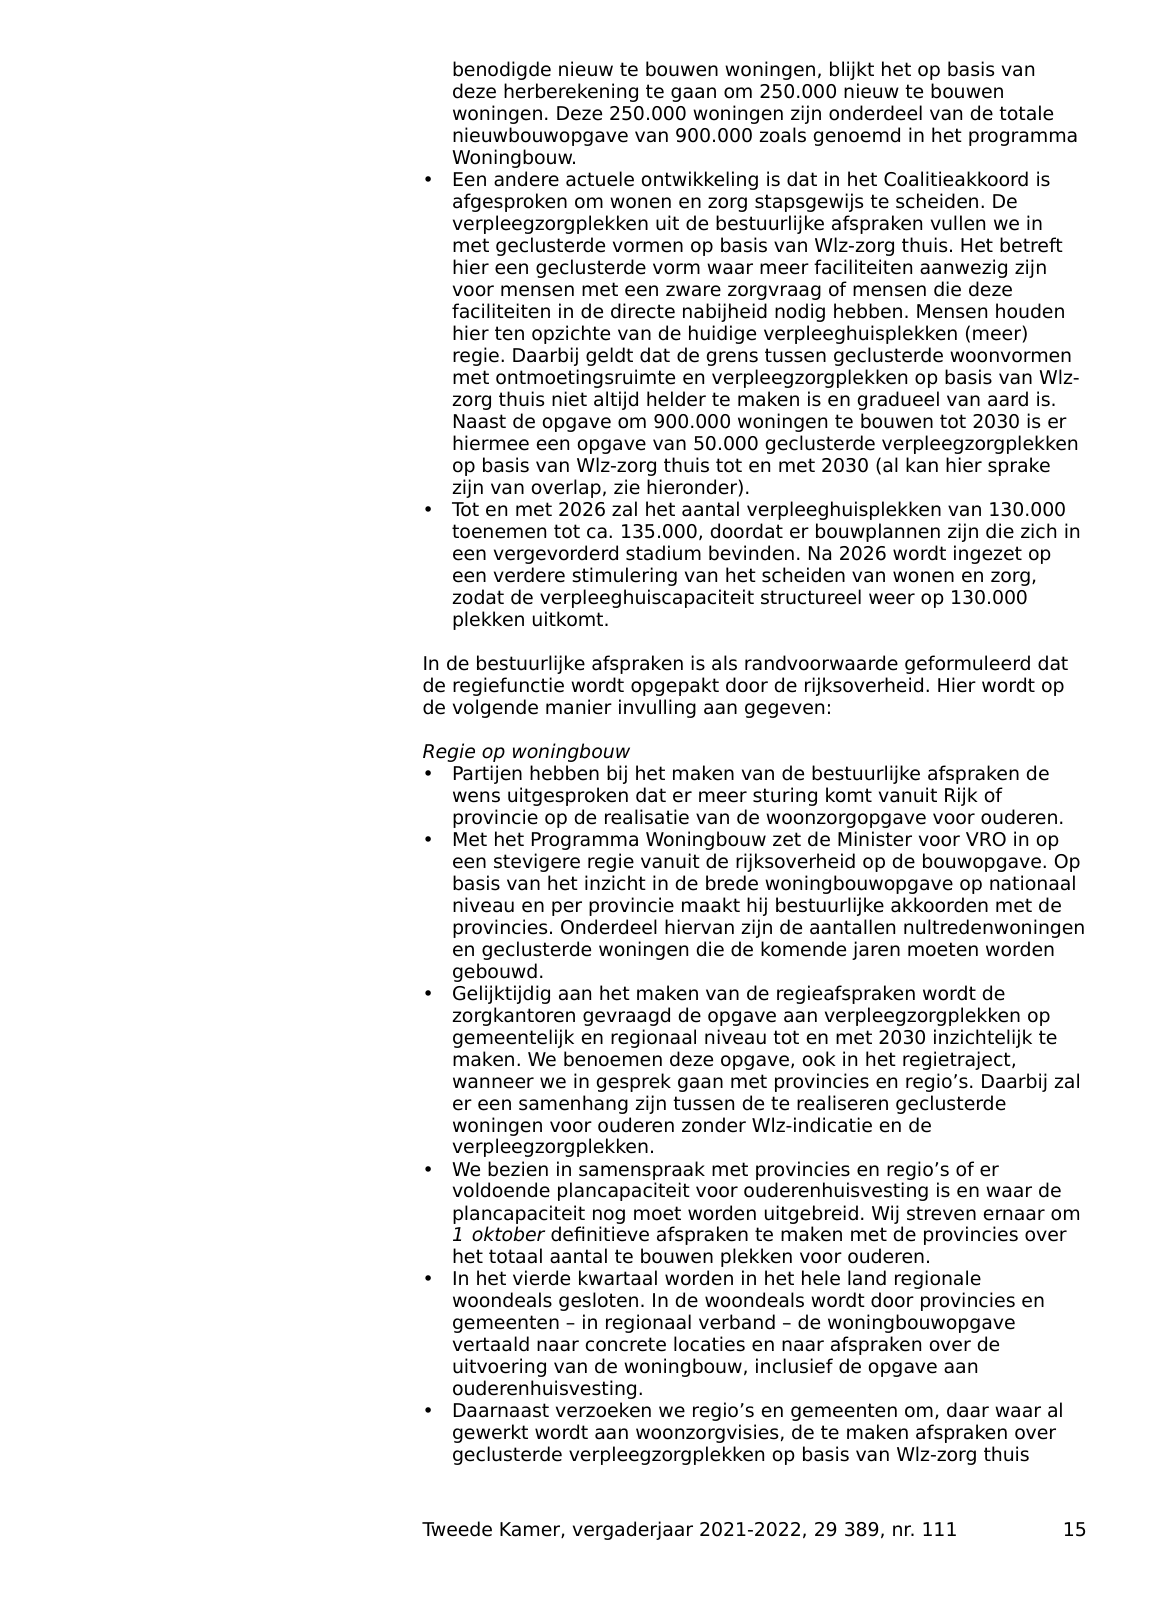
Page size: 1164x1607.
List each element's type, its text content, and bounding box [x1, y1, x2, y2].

subtitle Regie op woningbouw [422, 741, 1087, 763]
text In de bestuurlijke afspraken is als randvoorwaarde geformuleerd dat de regiefunctie wordt opgepakt door de rijksoverheid. Hier wordt op de volgende manier invulling aan gegeven: [422, 653, 1087, 719]
text • Met het Programma Woningbouw zet de Minister voor VRO in op een stevigere regie vanuit de rijksoverheid op de bouwopgave. Op basis van het inzicht in de brede woningbouwopgave op nationaal niveau en per provincie maakt hij bestuurlijke akkoorden met de provincies. Onderdeel hiervan zijn de aantallen nultredenwoningen en geclusterde woningen die de komende jaren moeten worden gebouwd. [422, 829, 1087, 983]
text • We bezien in samenspraak met provincies en regio’s of er voldoende plancapaciteit voor ouderenhuisvesting is en waar de plancapaciteit nog moet worden uitgebreid. Wij streven ernaar om 1 oktober definitieve afspraken te maken met de provincies over het totaal aantal te bouwen plekken voor ouderen. [422, 1158, 1087, 1268]
text • In het vierde kwartaal worden in het hele land regionale woondeals gesloten. In de woondeals wordt door provincies en gemeenten – in regionaal verband – de woningbouwopgave vertaald naar concrete locaties en naar afspraken over de uitvoering van de woningbouw, inclusief de opgave aan ouderenhuisvesting. [422, 1268, 1087, 1400]
text • Een andere actuele ontwikkeling is dat in het Coalitieakkoord is afgesproken om wonen en zorg stapsgewijs te scheiden. De verpleegzorgplekken uit de bestuurlijke afspraken vullen we in met geclusterde vormen op basis van Wlz-zorg thuis. Het betreft hier een geclusterde vorm waar meer faciliteiten aanwezig zijn voor mensen met een zware zorgvraag of mensen die deze faciliteiten in de directe nabijheid nodig hebben. Mensen houden hier ten opzichte van de huidige verpleeghuisplekken (meer) regie. Daarbij geldt dat de grens tussen geclusterde woonvormen met ontmoetingsruimte en verpleegzorgplekken op basis van Wlz-zorg thuis niet altijd helder te maken is en gradueel van aard is. Naast de opgave om 900.000 woningen te bouwen tot 2030 is er hiermee een opgave van 50.000 geclusterde verpleegzorgplekken op basis van Wlz-zorg thuis tot en met 2030 (al kan hier sprake zijn van overlap, zie hieronder). [422, 169, 1087, 499]
text • Daarnaast verzoeken we regio’s en gemeenten om, daar waar al gewerkt wordt aan woonzorgvisies, de te maken afspraken over geclusterde verpleegzorgplekken op basis van Wlz-zorg thuis [422, 1400, 1087, 1466]
text benodigde nieuw te bouwen woningen, blijkt het op basis van deze herberekening te gaan om 250.000 nieuw te bouwen woningen. Deze 250.000 woningen zijn onderdeel van de totale nieuwbouwopgave van 900.000 zoals genoemd in het programma Woningbouw. [422, 59, 1087, 169]
text • Partijen hebben bij het maken van de bestuurlijke afspraken de wens uitgesproken dat er meer sturing komt vanuit Rijk of provincie op de realisatie van de woonzorgopgave voor ouderen. [422, 763, 1087, 829]
text • Gelijktijdig aan het maken van de regieafspraken wordt de zorgkantoren gevraagd de opgave aan verpleegzorgplekken op gemeentelijk en regionaal niveau tot en met 2030 inzichtelijk te maken. We benoemen deze opgave, ook in het regietraject, wanneer we in gesprek gaan met provincies en regio’s. Daarbij zal er een samenhang zijn tussen de te realiseren geclusterde woningen voor ouderen zonder Wlz-indicatie en de verpleegzorgplekken. [422, 983, 1087, 1158]
text • Tot en met 2026 zal het aantal verpleeghuisplekken van 130.000 toenemen tot ca. 135.000, doordat er bouwplannen zijn die zich in een vergevorderd stadium bevinden. Na 2026 wordt ingezet op een verdere stimulering van het scheiden van wonen en zorg, zodat de verpleeghuiscapaciteit structureel weer op 130.000 plekken uitkomt. [422, 499, 1087, 631]
